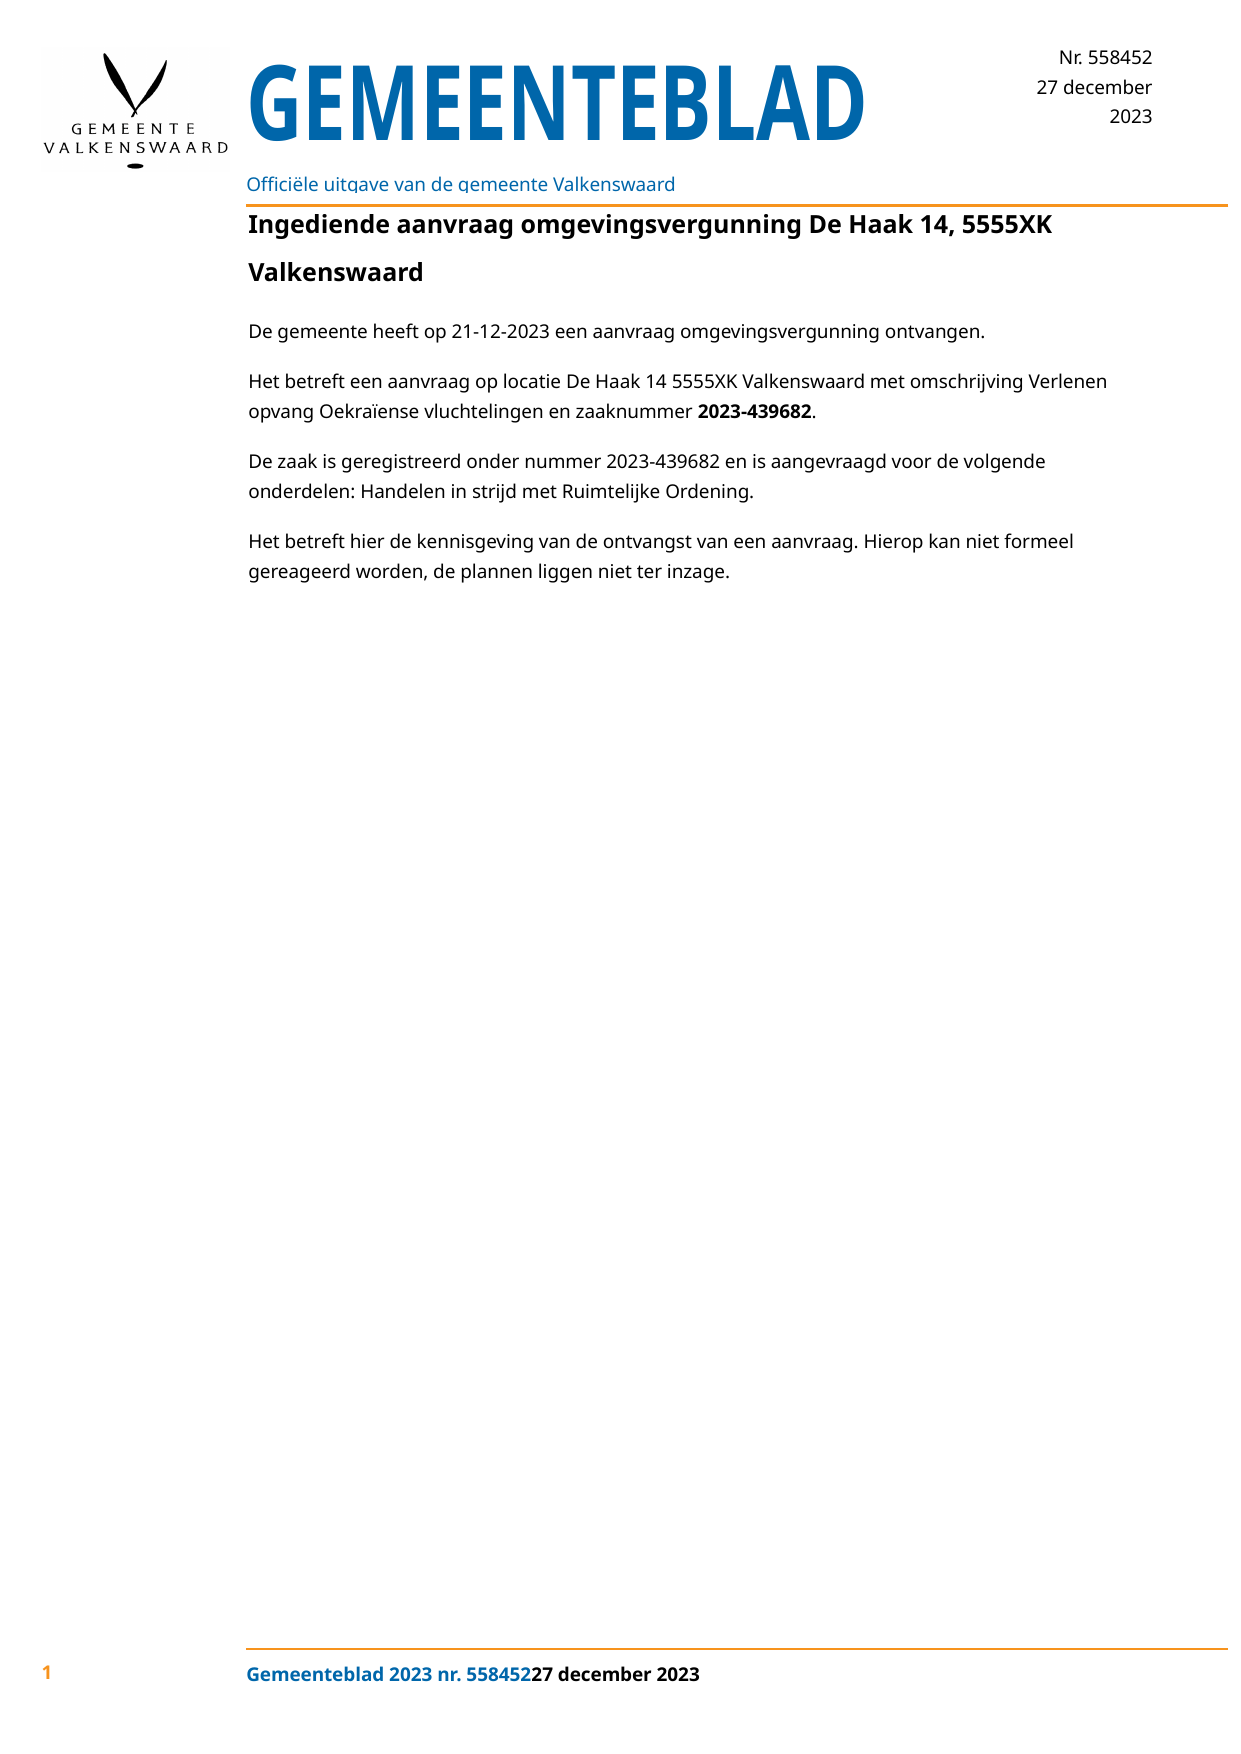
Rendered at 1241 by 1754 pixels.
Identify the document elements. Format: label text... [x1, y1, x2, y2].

text De gemeente heeft op 21-12-2023 een aanvraag omgevingsvergunning ontvangen. [248, 318, 1152, 344]
text De zaak is geregistreerd onder nummer 2023-439682 en is aangevraagd voor de volgende onderdelen: Handelen in strijd met Ruimtelijke Ordening. [248, 448, 1152, 504]
picture [41, 47, 231, 172]
text Ingediende aanvraag omgevingsvergunning De Haak 14, 5555XK Valkenswaard [248, 207, 1152, 288]
text Het betreft een aanvraag op locatie De Haak 14 5555XK Valkenswaard met omschrijving Verlenen opvang Oekraïense vluchtelingen en zaaknummer 2023-439682. [248, 368, 1152, 424]
text Het betreft hier de kennisgeving van de ontvangst van een aanvraag. Hierop kan niet formeel gereageerd worden, de plannen liggen niet ter inzage. [248, 528, 1152, 584]
